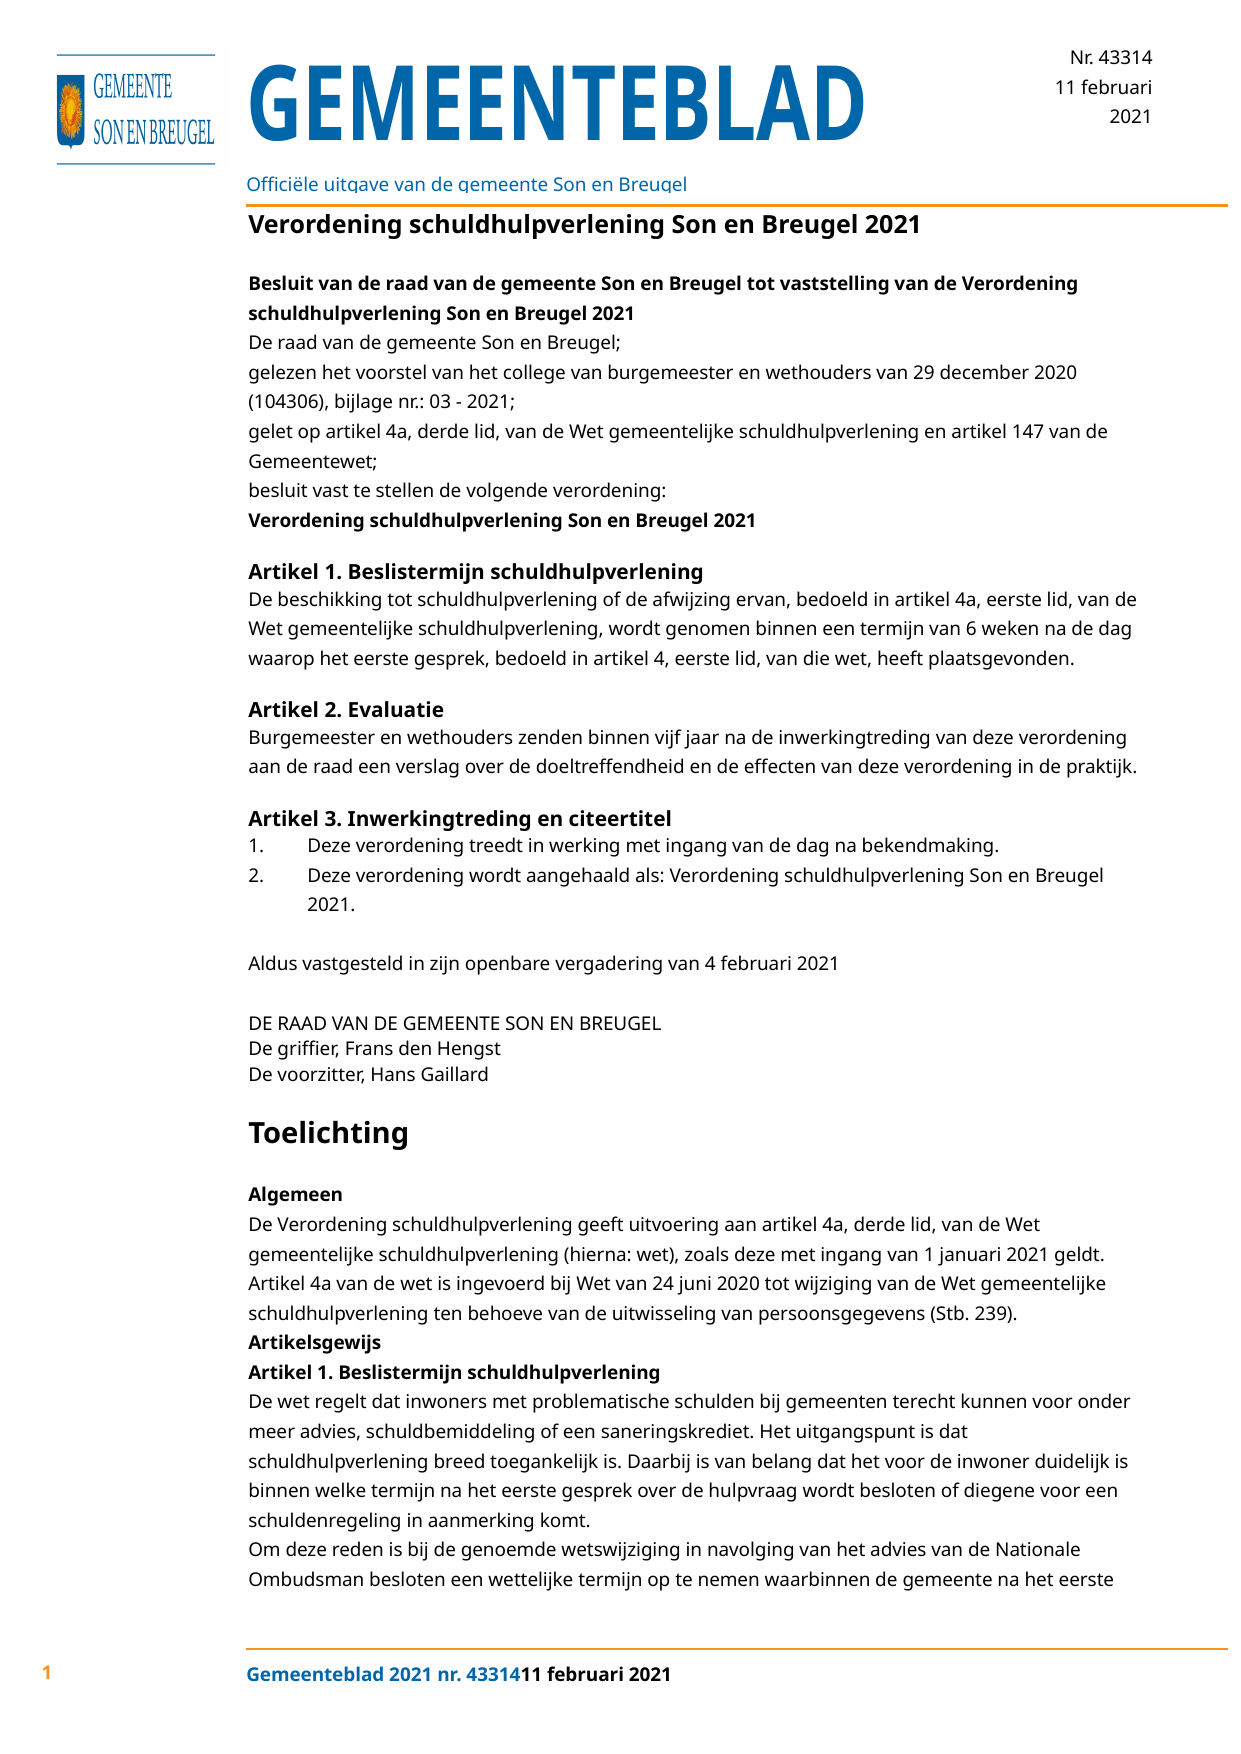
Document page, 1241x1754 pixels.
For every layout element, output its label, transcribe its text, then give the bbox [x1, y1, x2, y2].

list Deze verordening wordt aangehaald als: Verordening schuldhulpverlening Son en Breugel 2021. [248, 862, 1152, 917]
text Artikel 2. Evaluatie [248, 695, 1152, 724]
text Artikelsgewijs [248, 1329, 1152, 1355]
picture [41, 47, 231, 172]
text Artikel 3. Inwerkingtreding en citeertitel [248, 804, 1152, 832]
text Om deze reden is bij de genoemde wetswijziging in navolging van het advies van de Nationale Ombudsman besloten een wettelijke termijn op te nemen waarbinnen de gemeente na het eerste [248, 1537, 1152, 1592]
text Verordening schuldhulpverlening Son en Breugel 2021 [248, 507, 1152, 533]
text De voorzitter, Hans Gaillard [248, 1061, 1152, 1087]
text De Verordening schuldhulpverlening geeft uitvoering aan artikel 4a, derde lid, van de Wet gemeentelijke schuldhulpverlening (hierna: wet), zoals deze met ingang van 1 januari 2021 geldt. Artikel 4a van de wet is ingevoerd bij Wet van 24 juni 2020 tot wijziging van de Wet gemeentelijke schuldhulpverlening ten behoeve van de uitwisseling van persoonsgegevens (Stb. 239). [248, 1211, 1152, 1326]
list Deze verordening treedt in werking met ingang van de dag na bekendmaking. [248, 832, 1152, 858]
text De griffier, Frans den Hengst [248, 1036, 1152, 1061]
text gelezen het voorstel van het college van burgemeester en wethouders van 29 december 2020 (104306), bijlage nr.: 03 - 2021; [248, 359, 1152, 414]
text Artikel 1. Beslistermijn schuldhulpverlening [248, 1359, 1152, 1385]
text besluit vast te stellen de volgende verordening: [248, 477, 1152, 503]
text Algemeen [248, 1182, 1152, 1207]
text De beschikking tot schuldhulpverlening of de afwijzing ervan, bedoeld in artikel 4a, eerste lid, van de Wet gemeentelijke schuldhulpverlening, wordt genomen binnen een termijn van 6 weken na de dag waarop het eerste gesprek, bedoeld in artikel 4, eerste lid, van die wet, heeft plaatsgevonden. [248, 586, 1152, 671]
text Verordening schuldhulpverlening Son en Breugel 2021 [248, 207, 1152, 241]
text Artikel 1. Beslistermijn schuldhulpverlening [248, 557, 1152, 586]
text De wet regelt dat inwoners met problematische schulden bij gemeenten terecht kunnen voor onder meer advies, schuldbemiddeling of een saneringskrediet. Het uitgangspunt is dat schuldhulpverlening breed toegankelijk is. Daarbij is van belang dat het voor de inwoner duidelijk is binnen welke termijn na het eerste gesprek over de hulpvraag wordt besloten of diegene voor een schuldenregeling in aanmerking komt. [248, 1389, 1152, 1533]
text Aldus vastgesteld in zijn openbare vergadering van 4 februari 2021 [248, 951, 1152, 976]
text gelet op artikel 4a, derde lid, van de Wet gemeentelijke schuldhulpverlening en artikel 147 van de Gemeentewet; [248, 418, 1152, 473]
text Toelichting [248, 1113, 1152, 1152]
text Burgemeester en wethouders zenden binnen vijf jaar na de inwerkingtreding van deze verordening aan de raad een verslag over de doeltreffendheid en de effecten van deze verordening in de praktijk. [248, 724, 1152, 779]
text De raad van de gemeente Son en Breugel; [248, 329, 1152, 355]
text DE RAAD VAN DE GEMEENTE SON EN BREUGEL [248, 1010, 1152, 1036]
text Besluit van de raad van de gemeente Son en Breugel tot vaststelling van de Verordening schuldhulpverlening Son en Breugel 2021 [248, 270, 1152, 326]
